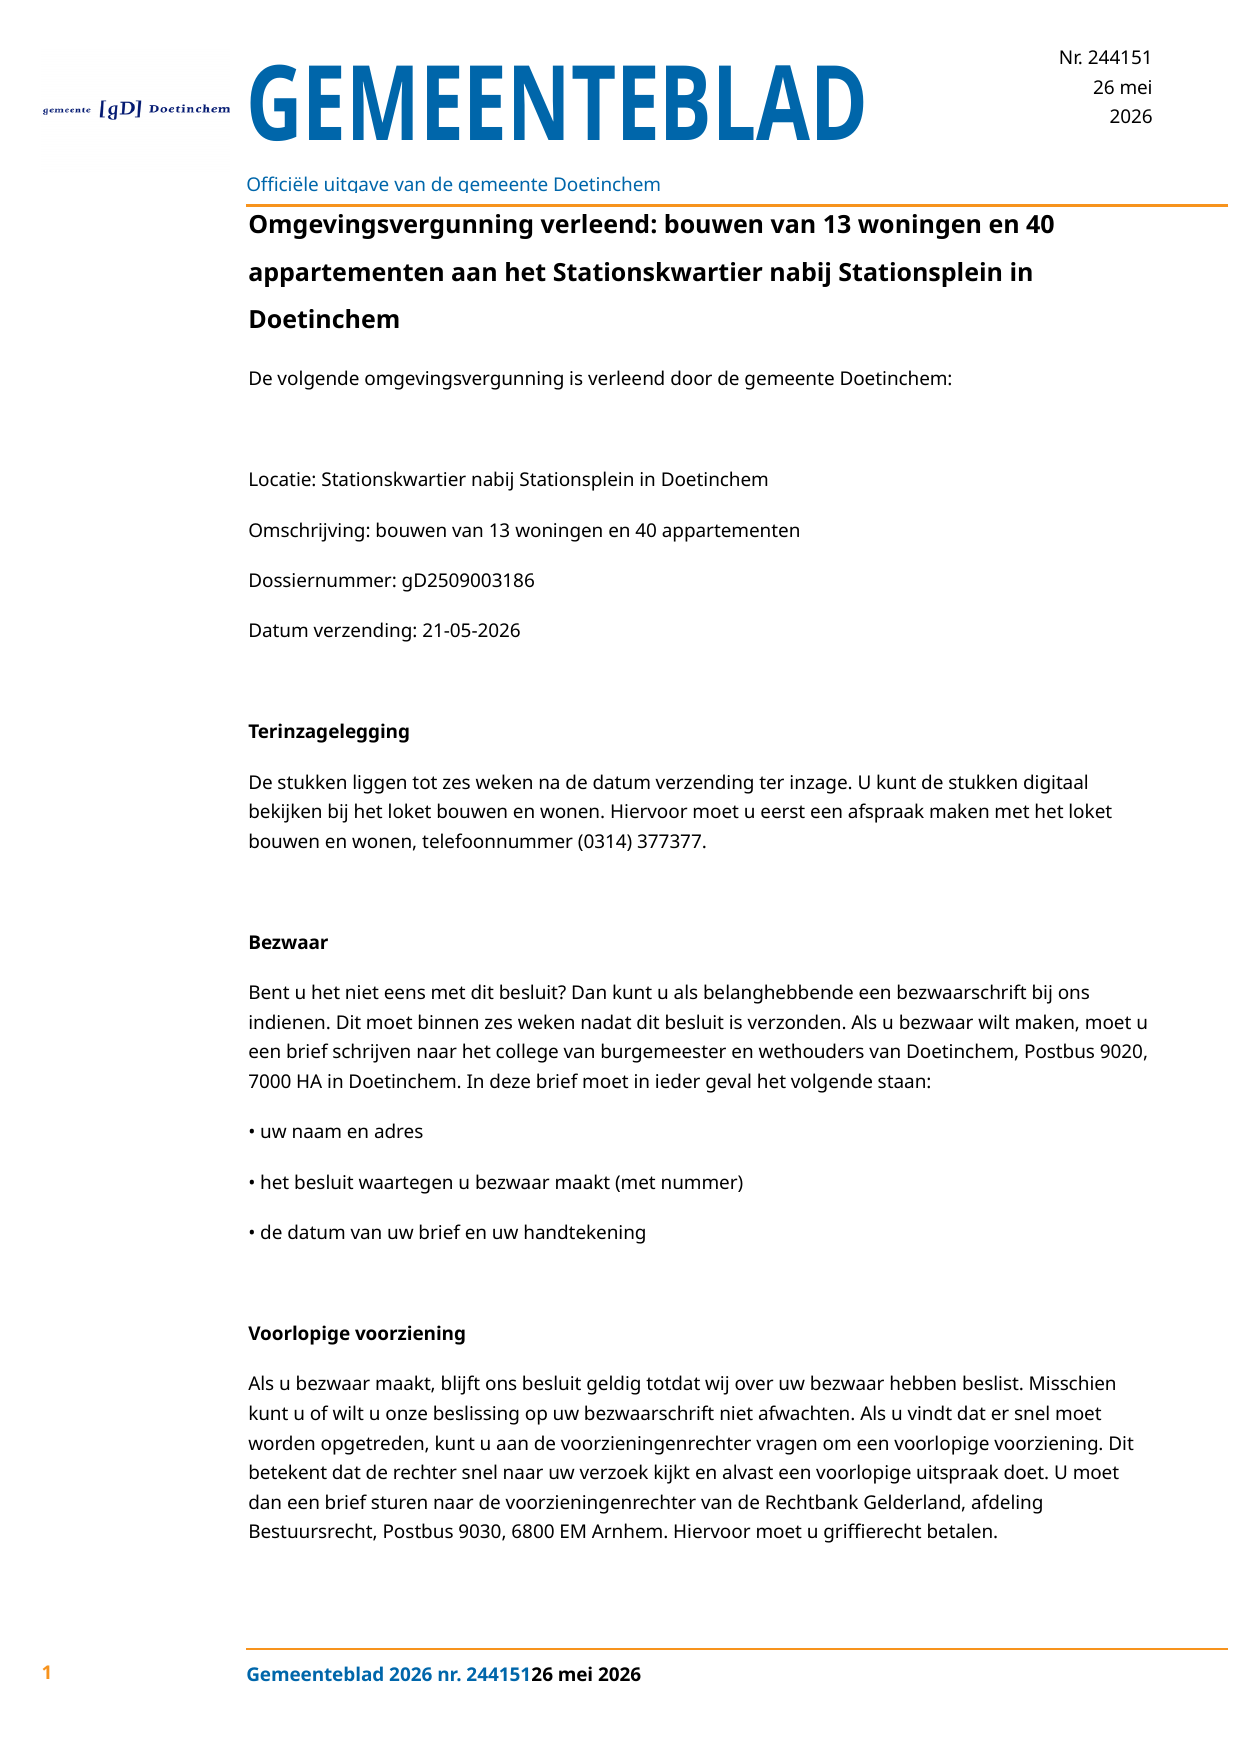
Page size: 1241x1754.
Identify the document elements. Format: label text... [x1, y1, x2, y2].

text • de datum van uw brief en uw handtekening [248, 1219, 1152, 1245]
text Bent u het niet eens met dit besluit? Dan kunt u als belanghebbende een bezwaarschrift bij ons indienen. Dit moet binnen zes weken nadat dit besluit is verzonden. Als u bezwaar wilt maken, moet u een brief schrijven naar het college van burgemeester en wethouders van Doetinchem, Postbus 9020, 7000 HA in Doetinchem. In deze brief moet in ieder geval het volgende staan: [248, 979, 1152, 1094]
text Omschrijving: bouwen van 13 woningen en 40 appartementen [248, 517, 1152, 542]
text • het besluit waartegen u bezwaar maakt (met nummer) [248, 1169, 1152, 1194]
text De volgende omgevingsvergunning is verleend door de gemeente Doetinchem: [248, 366, 1152, 391]
text Omgevingsvergunning verleend: bouwen van 13 woningen en 40 appartementen aan het Stationskwartier nabij Stationsplein in Doetinchem [248, 207, 1152, 336]
text Locatie: Stationskwartier nabij Stationsplein in Doetinchem [248, 466, 1152, 492]
picture [41, 47, 231, 172]
text De stukken liggen tot zes weken na de datum verzending ter inzage. U kunt de stukken digitaal bekijken bij het loket bouwen en wonen. Hiervoor moet u eerst een afspraak maken met het loket bouwen en wonen, telefoonnummer (0314) 377377. [248, 769, 1152, 854]
text Voorlopige voorziening [248, 1320, 1152, 1346]
text Als u bezwaar maakt, blijft ons besluit geldig totdat wij over uw bezwaar hebben beslist. Misschien kunt u of wilt u onze beslissing op uw bezwaarschrift niet afwachten. Als u vindt dat er snel moet worden opgetreden, kunt u aan de voorzieningenrechter vragen om een voorlopige voorziening. Dit betekent dat de rechter snel naar uw verzoek kijkt en alvast een voorlopige uitspraak doet. U moet dan een brief sturen naar de voorzieningenrechter van de Rechtbank Gelderland, afdeling Bestuursrecht, Postbus 9030, 6800 EM Arnhem. Hiervoor moet u griffierecht betalen. [248, 1371, 1152, 1544]
text Terinzagelegging [248, 718, 1152, 744]
text Dossiernummer: gD2509003186 [248, 567, 1152, 593]
text Bezwaar [248, 929, 1152, 954]
text Datum verzending: 21-05-2026 [248, 618, 1152, 643]
text • uw naam en adres [248, 1118, 1152, 1144]
